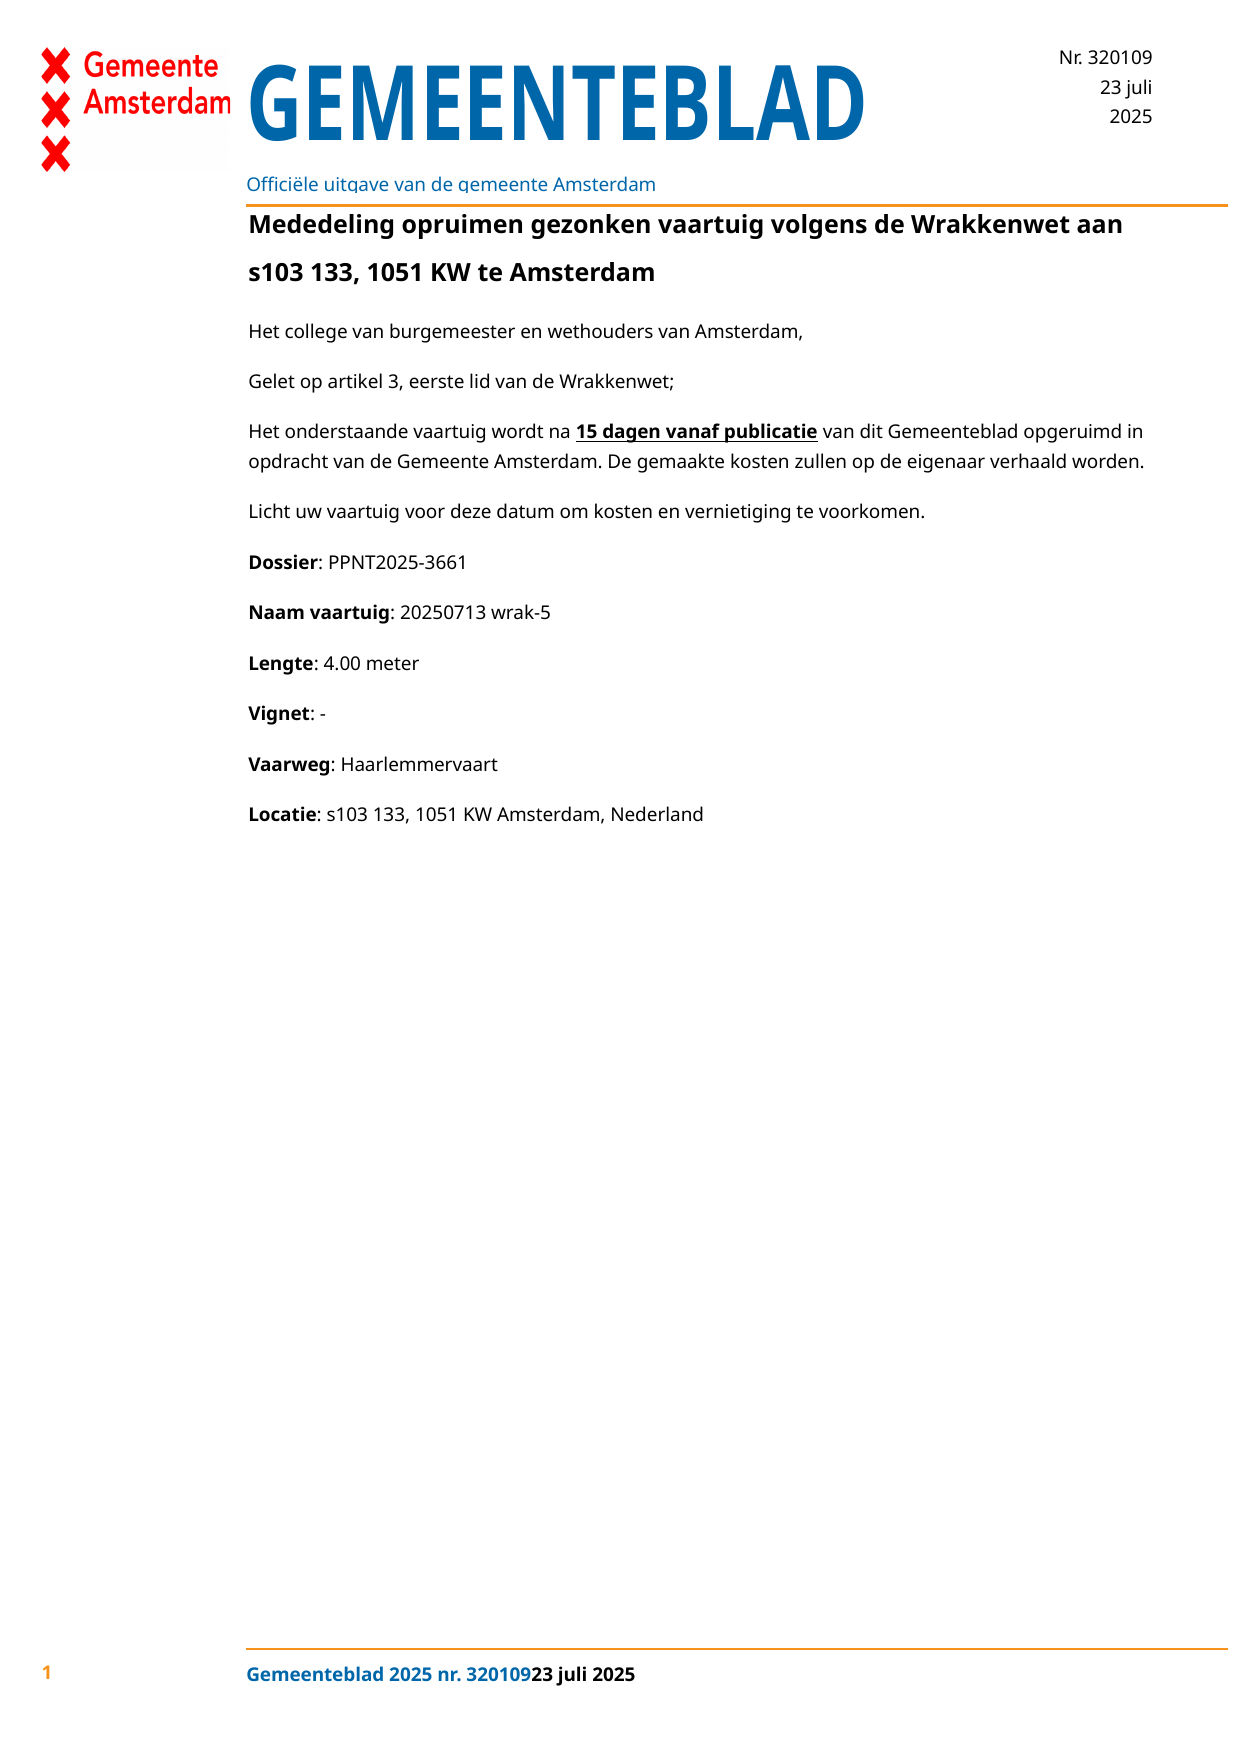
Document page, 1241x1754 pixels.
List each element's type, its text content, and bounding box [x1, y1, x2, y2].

text Het onderstaande vaartuig wordt na 15 dagen vanaf publicatie van dit Gemeenteblad opgeruimd in opdracht van de Gemeente Amsterdam. De gemaakte kosten zullen op de eigenaar verhaald worden. [248, 419, 1152, 474]
text Dossier: PPNT2025-3661 [248, 549, 1152, 575]
text Het college van burgemeester en wethouders van Amsterdam, [248, 318, 1152, 344]
picture [41, 47, 231, 172]
text Locatie: s103 133, 1051 KW Amsterdam, Nederland [248, 801, 1152, 827]
text Vaarweg: Haarlemmervaart [248, 751, 1152, 777]
text Lengte: 4.00 meter [248, 650, 1152, 676]
text Vignet: - [248, 700, 1152, 726]
text Licht uw vaartuig voor deze datum om kosten en vernietiging te voorkomen. [248, 499, 1152, 524]
text Mededeling opruimen gezonken vaartuig volgens de Wrakkenwet aan s103 133, 1051 KW te Amsterdam [248, 207, 1152, 288]
text Naam vaartuig: 20250713 wrak-5 [248, 599, 1152, 625]
text Gelet op artikel 3, eerste lid van de Wrakkenwet; [248, 368, 1152, 394]
